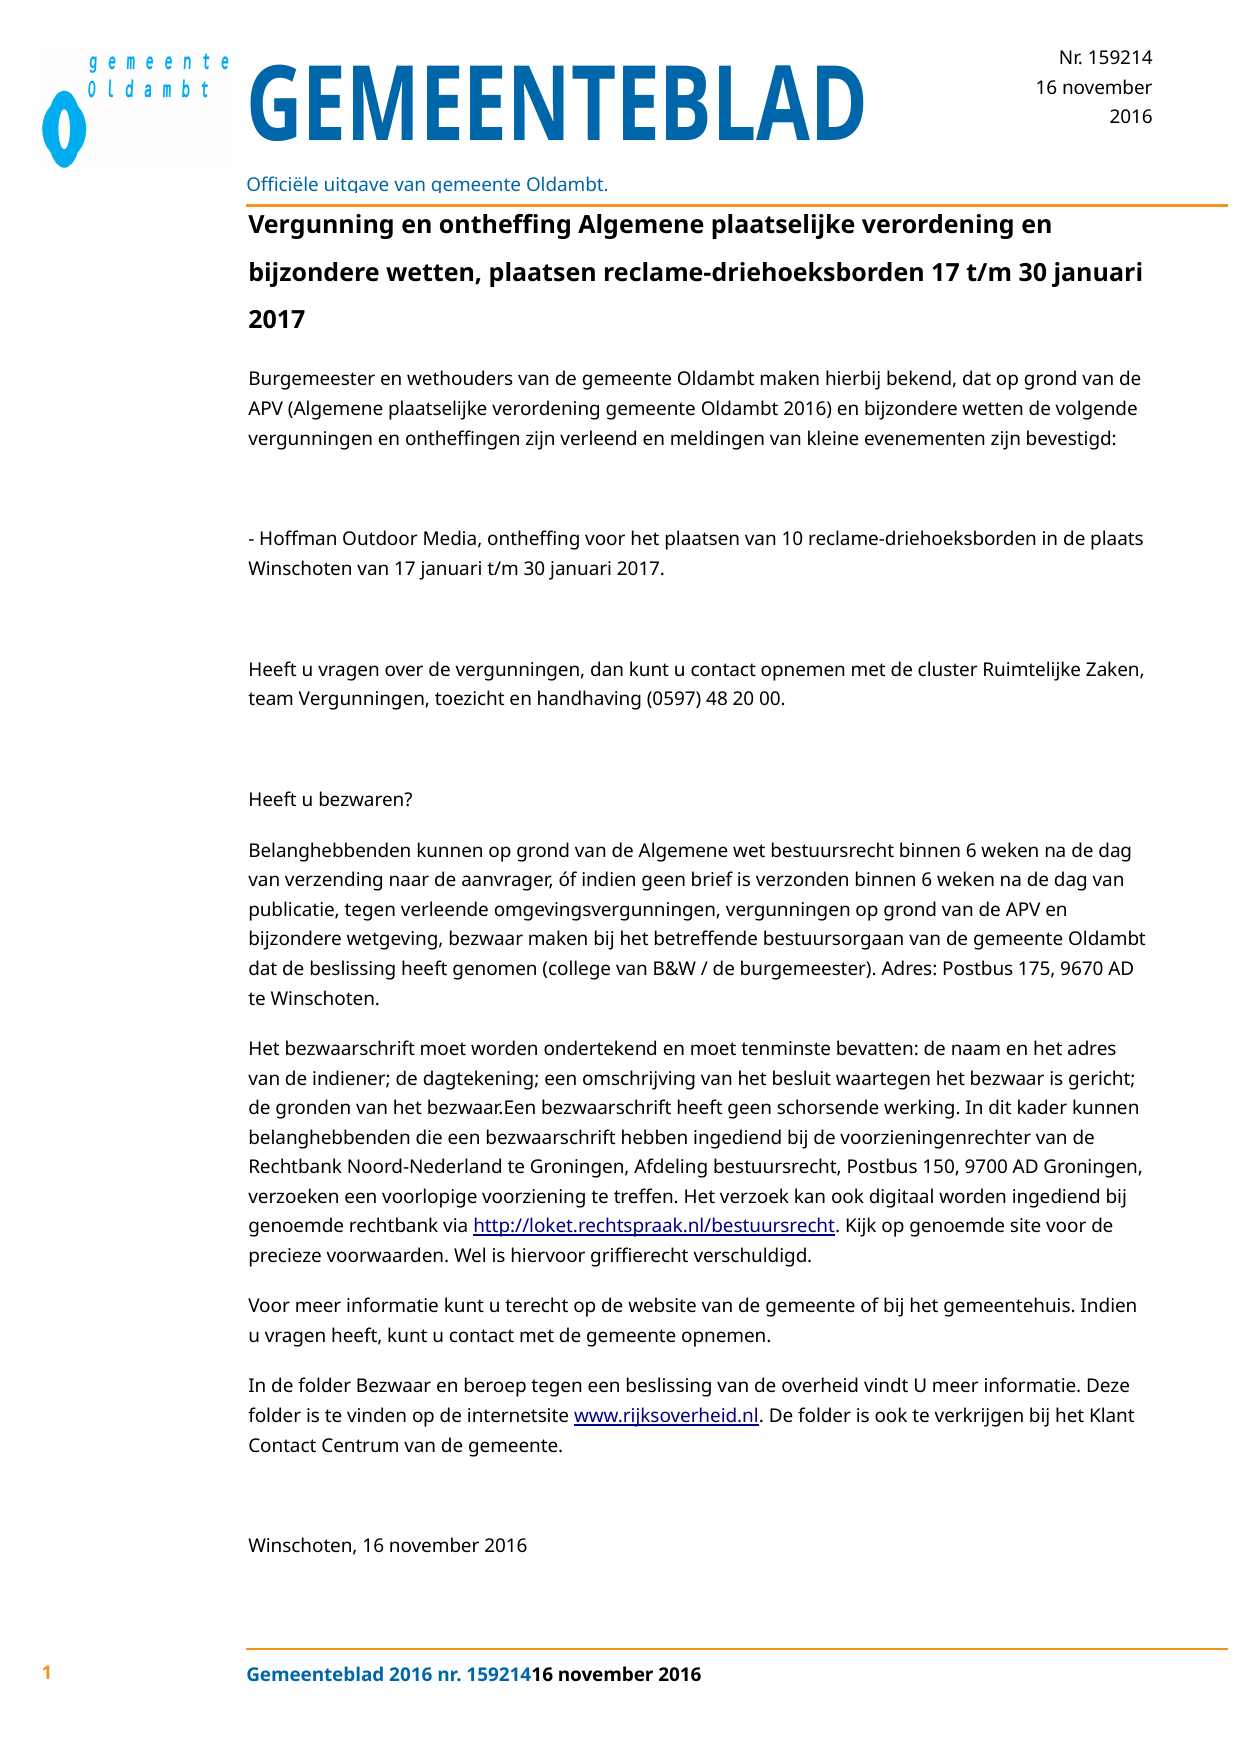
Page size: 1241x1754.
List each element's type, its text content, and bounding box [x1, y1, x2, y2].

text Heeft u vragen over de vergunningen, dan kunt u contact opnemen met de cluster Ruimtelijke Zaken, team Vergunningen, toezicht en handhaving (0597) 48 20 00. [248, 656, 1152, 711]
text Het bezwaarschrift moet worden ondertekend en moet tenminste bevatten: de naam en het adres van de indiener; de dagtekening; een omschrijving van het besluit waartegen het bezwaar is gericht; de gronden van het bezwaar.Een bezwaarschrift heeft geen schorsende werking. In dit kader kunnen belanghebbenden die een bezwaarschrift hebben ingediend bij de voorzieningenrechter van de Rechtbank Noord-Nederland te Groningen, Afdeling bestuursrecht, Postbus 150, 9700 AD Groningen, verzoeken een voorlopige voorziening te treffen. Het verzoek kan ook digitaal worden ingediend bij genoemde rechtbank via http://loket.rechtspraak.nl/bestuursrecht. Kijk op genoemde site voor de precieze voorwaarden. Wel is hiervoor griffierecht verschuldigd. [248, 1035, 1152, 1268]
text In de folder Bezwaar en beroep tegen een beslissing van de overheid vindt U meer informatie. Deze folder is te vinden op de internetsite www.rijksoverheid.nl. De folder is ook te verkrijgen bij het Klant Contact Centrum van de gemeente. [248, 1373, 1152, 1457]
text Heeft u bezwaren? [248, 786, 1152, 812]
text Winschoten, 16 november 2016 [248, 1533, 1152, 1558]
picture [41, 47, 231, 172]
text - Hoffman Outdoor Media, ontheffing voor het plaatsen van 10 reclame-driehoeksborden in de plaats Winschoten van 17 januari t/m 30 januari 2017. [248, 526, 1152, 581]
text Voor meer informatie kunt u terecht op de website van de gemeente of bij het gemeentehuis. Indien u vragen heeft, kunt u contact met de gemeente opnemen. [248, 1293, 1152, 1348]
text Vergunning en ontheffing Algemene plaatselijke verordening en bijzondere wetten, plaatsen reclame-driehoeksborden 17 t/m 30 januari 2017 [248, 207, 1152, 336]
text Burgemeester en wethouders van de gemeente Oldambt maken hierbij bekend, dat op grond van de APV (Algemene plaatselijke verordening gemeente Oldambt 2016) en bijzondere wetten de volgende vergunningen en ontheffingen zijn verleend en meldingen van kleine evenementen zijn bevestigd: [248, 366, 1152, 450]
text Belanghebbenden kunnen op grond van de Algemene wet bestuursrecht binnen 6 weken na de dag van verzending naar de aanvrager, óf indien geen brief is verzonden binnen 6 weken na de dag van publicatie, tegen verleende omgevingsvergunningen, vergunningen op grond van de APV en bijzondere wetgeving, bezwaar maken bij het betreffende bestuursorgaan van de gemeente Oldambt dat de beslissing heeft genomen (college van B&W / de burgemeester). Adres: Postbus 175, 9670 AD te Winschoten. [248, 837, 1152, 1010]
